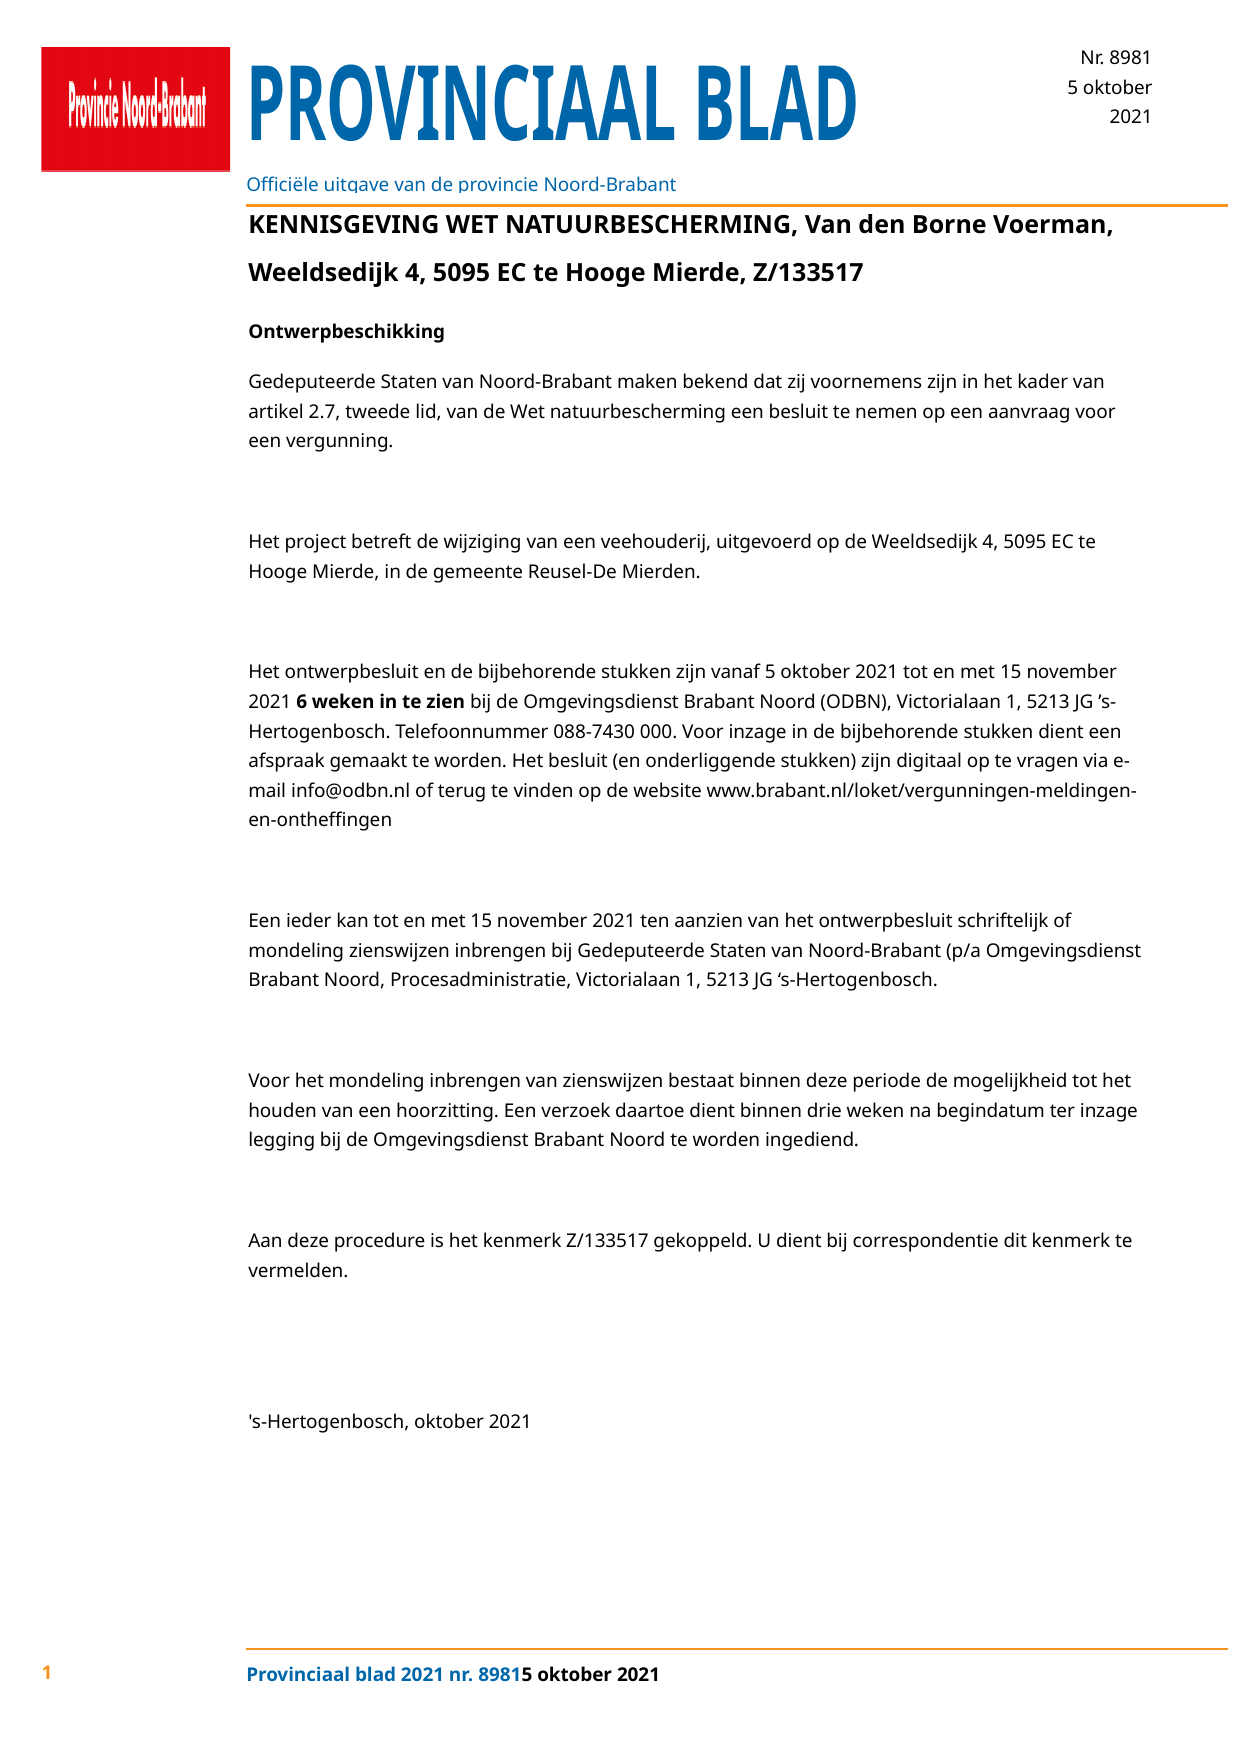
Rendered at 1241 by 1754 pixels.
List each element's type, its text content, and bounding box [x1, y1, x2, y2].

text Een ieder kan tot en met 15 november 2021 ten aanzien van het ontwerpbesluit schriftelijk of mondeling zienswijzen inbrengen bij Gedeputeerde Staten van Noord-Brabant (p/a Omgevingsdienst Brabant Noord, Procesadministratie, Victorialaan 1, 5213 JG ‘s-Hertogenbosch. [248, 907, 1152, 992]
text Voor het mondeling inbrengen van zienswijzen bestaat binnen deze periode de mogelijkheid tot het houden van een hoorzitting. Een verzoek daartoe dient binnen drie weken na begindatum ter inzage legging bij de Omgevingsdienst Brabant Noord te worden ingediend. [248, 1067, 1152, 1152]
text 's-Hertogenbosch, oktober 2021 [248, 1408, 1152, 1434]
text KENNISGEVING WET NATUURBESCHERMING, Van den Borne Voerman, Weeldsedijk 4, 5095 EC te Hooge Mierde, Z/133517 [248, 207, 1152, 288]
text Het project betreft de wijziging van een veehouderij, uitgevoerd op de Weeldsedijk 4, 5095 EC te Hooge Mierde, in de gemeente Reusel-De Mierden. [248, 528, 1152, 584]
text Ontwerpbeschikking [248, 318, 1152, 344]
text Aan deze procedure is het kenmerk Z/133517 gekoppeld. U dient bij correspondentie dit kenmerk te vermelden. [248, 1227, 1152, 1283]
text Gedeputeerde Staten van Noord-Brabant maken bekend dat zij voornemens zijn in het kader van artikel 2.7, tweede lid, van de Wet natuurbescherming een besluit te nemen op een aanvraag voor een vergunning. [248, 368, 1152, 453]
text Het ontwerpbesluit en de bijbehorende stukken zijn vanaf 5 oktober 2021 tot en met 15 november 2021 6 weken in te zien bij de Omgevingsdienst Brabant Noord (ODBN), Victorialaan 1, 5213 JG ’s-Hertogenbosch. Telefoonnummer 088-7430 000. Voor inzage in de bijbehorende stukken dient een afspraak gemaakt te worden. Het besluit (en onderliggende stukken) zijn digitaal op te vragen via e-mail info@odbn.nl of terug te vinden op de website www.brabant.nl/loket/vergunningen-meldingen-en-ontheffingen [248, 659, 1152, 832]
picture [41, 47, 231, 172]
